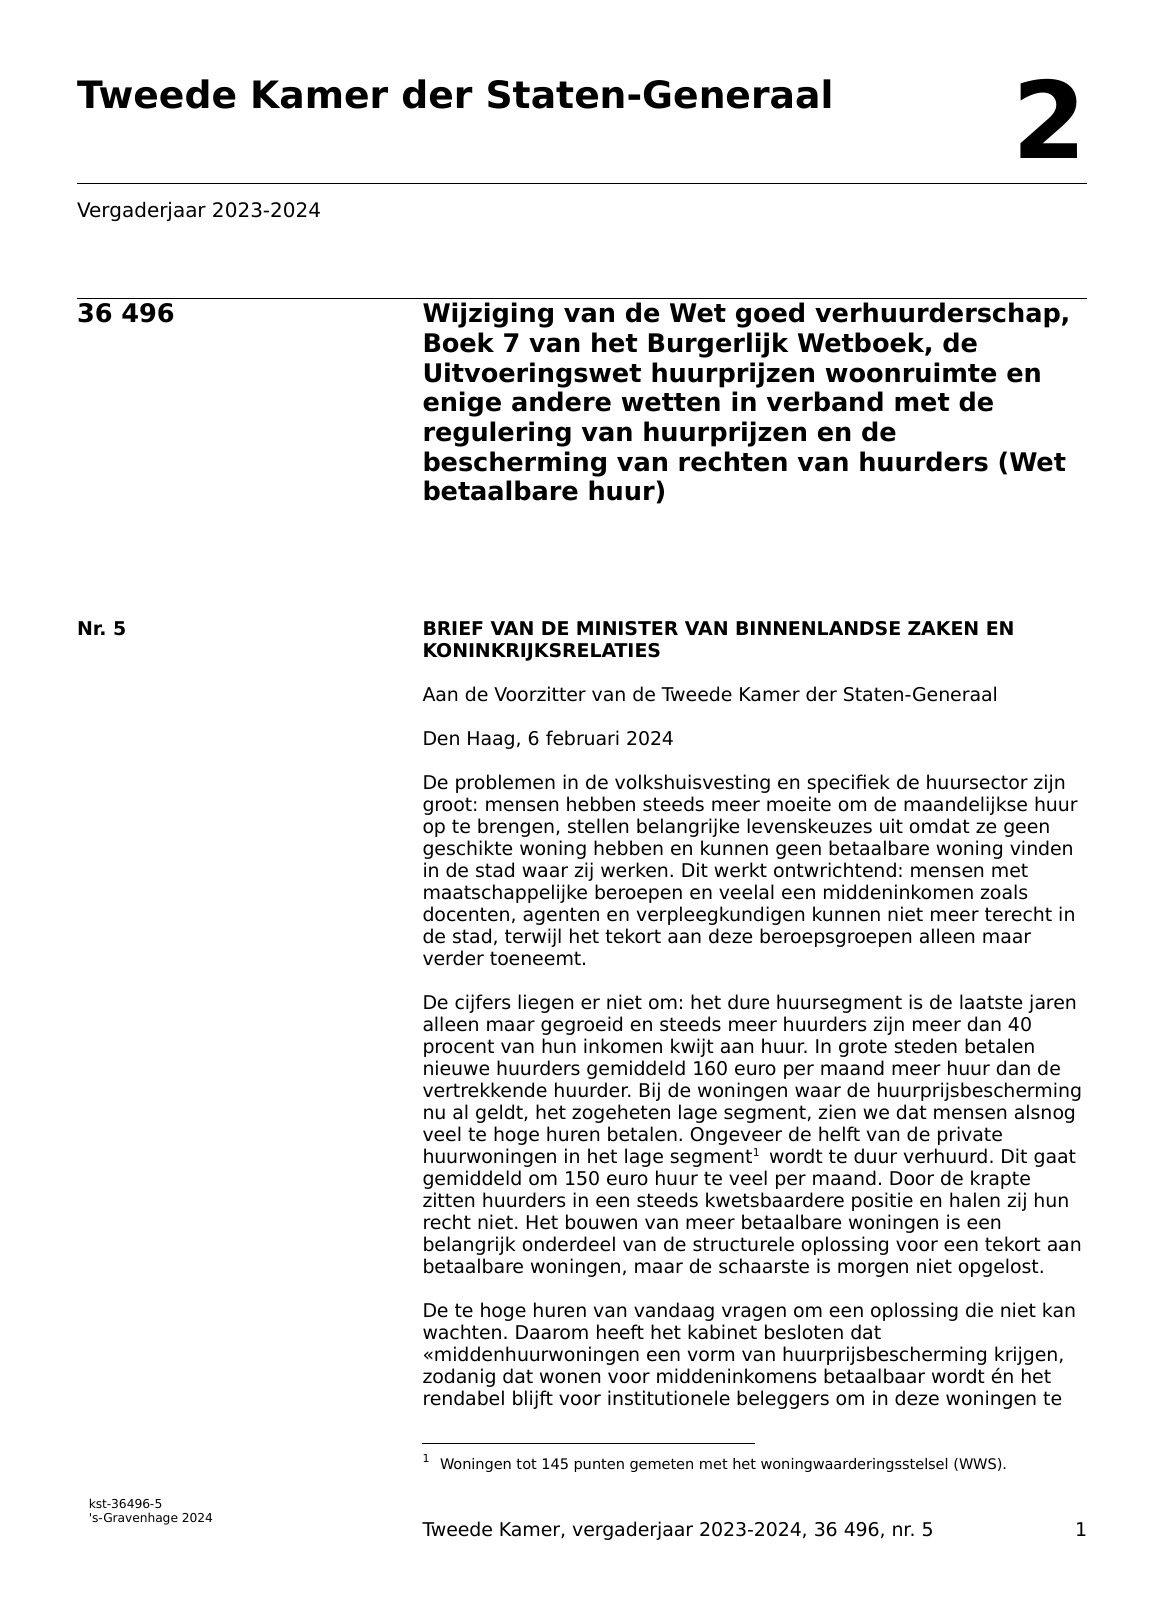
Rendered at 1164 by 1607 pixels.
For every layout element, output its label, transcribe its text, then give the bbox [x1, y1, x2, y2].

table_header 2 [886, 59, 1087, 183]
table_cell Vergaderjaar 2023-2024 [77, 184, 1087, 298]
text De cijfers liegen er niet om: het dure huursegment is de laatste jaren alleen maar gegroeid en steeds meer huurders zijn meer dan 40 procent van hun inkomen kwijt aan huur. In grote steden betalen nieuwe huurders gemiddeld 160 euro per maand meer huur dan de vertrekkende huurder. Bij de woningen waar de huurprijsbescherming nu al geldt, het zogeheten lage segment, zien we dat mensen alsnog veel te hoge huren betalen. Ongeveer de helft van de private huurwoningen in het lage segment wordt te duur verhuurd. Dit gaat gemiddeld om 150 euro huur te veel per maand. Door de krapte zitten huurders in een steeds kwetsbaardere positie en halen zij hun recht niet. Het bouwen van meer betaalbare woningen is een belangrijk onderdeel van de structurele oplossing voor een tekort aan betaalbare woningen, maar de schaarste is morgen niet opgelost. [422, 992, 1087, 1278]
text Woningen tot 145 punten gemeten met het woningwaarderingsstelsel (WWS). [422, 1452, 1087, 1474]
text De problemen in de volkshuisvesting en specifiek de huursector zijn groot: mensen hebben steeds meer moeite om de maandelijkse huur op te brengen, stellen belangrijke levenskeuzes uit omdat ze geen geschikte woning hebben en kunnen geen betaalbare woning vinden in de stad waar zij werken. Dit werkt ontwrichtend: mensen met maatschappelijke beroepen en veelal een middeninkomen zoals docenten, agenten en verpleegkundigen kunnen niet meer terecht in de stad, terwijl het tekort aan deze beroepsgroepen alleen maar verder toeneemt. [422, 772, 1087, 970]
text Aan de Voorzitter van de Tweede Kamer der Staten-Generaal [422, 684, 1087, 706]
subtitle 36 496 Wijziging van de Wet goed verhuurderschap, Boek 7 van het Burgerlijk Wetboek, de Uitvoeringswet huurprijzen woonruimte en enige andere wetten in verband met de regulering van huurprijzen en de bescherming van rechten van huurders (Wet betaalbare huur) [77, 299, 1087, 507]
text Den Haag, 6 februari 2024 [422, 728, 1087, 750]
text kst-36496-5 [88, 1497, 323, 1511]
subtitle Nr. 5 BRIEF VAN DE MINISTER VAN BINNENLANDSE ZAKEN EN KONINKRIJKSRELATIES [77, 618, 1087, 662]
table_header Tweede Kamer der Staten-Generaal [77, 59, 886, 183]
text De te hoge huren van vandaag vragen om een oplossing die niet kan wachten. Daarom heeft het kabinet besloten dat «middenhuurwoningen een vorm van huurprijsbescherming krijgen, zodanig dat wonen voor middeninkomens betaalbaar wordt én het rendabel blijft voor institutionele beleggers om in deze woningen te [422, 1300, 1087, 1410]
text 's-Gravenhage 2024 [88, 1511, 323, 1525]
